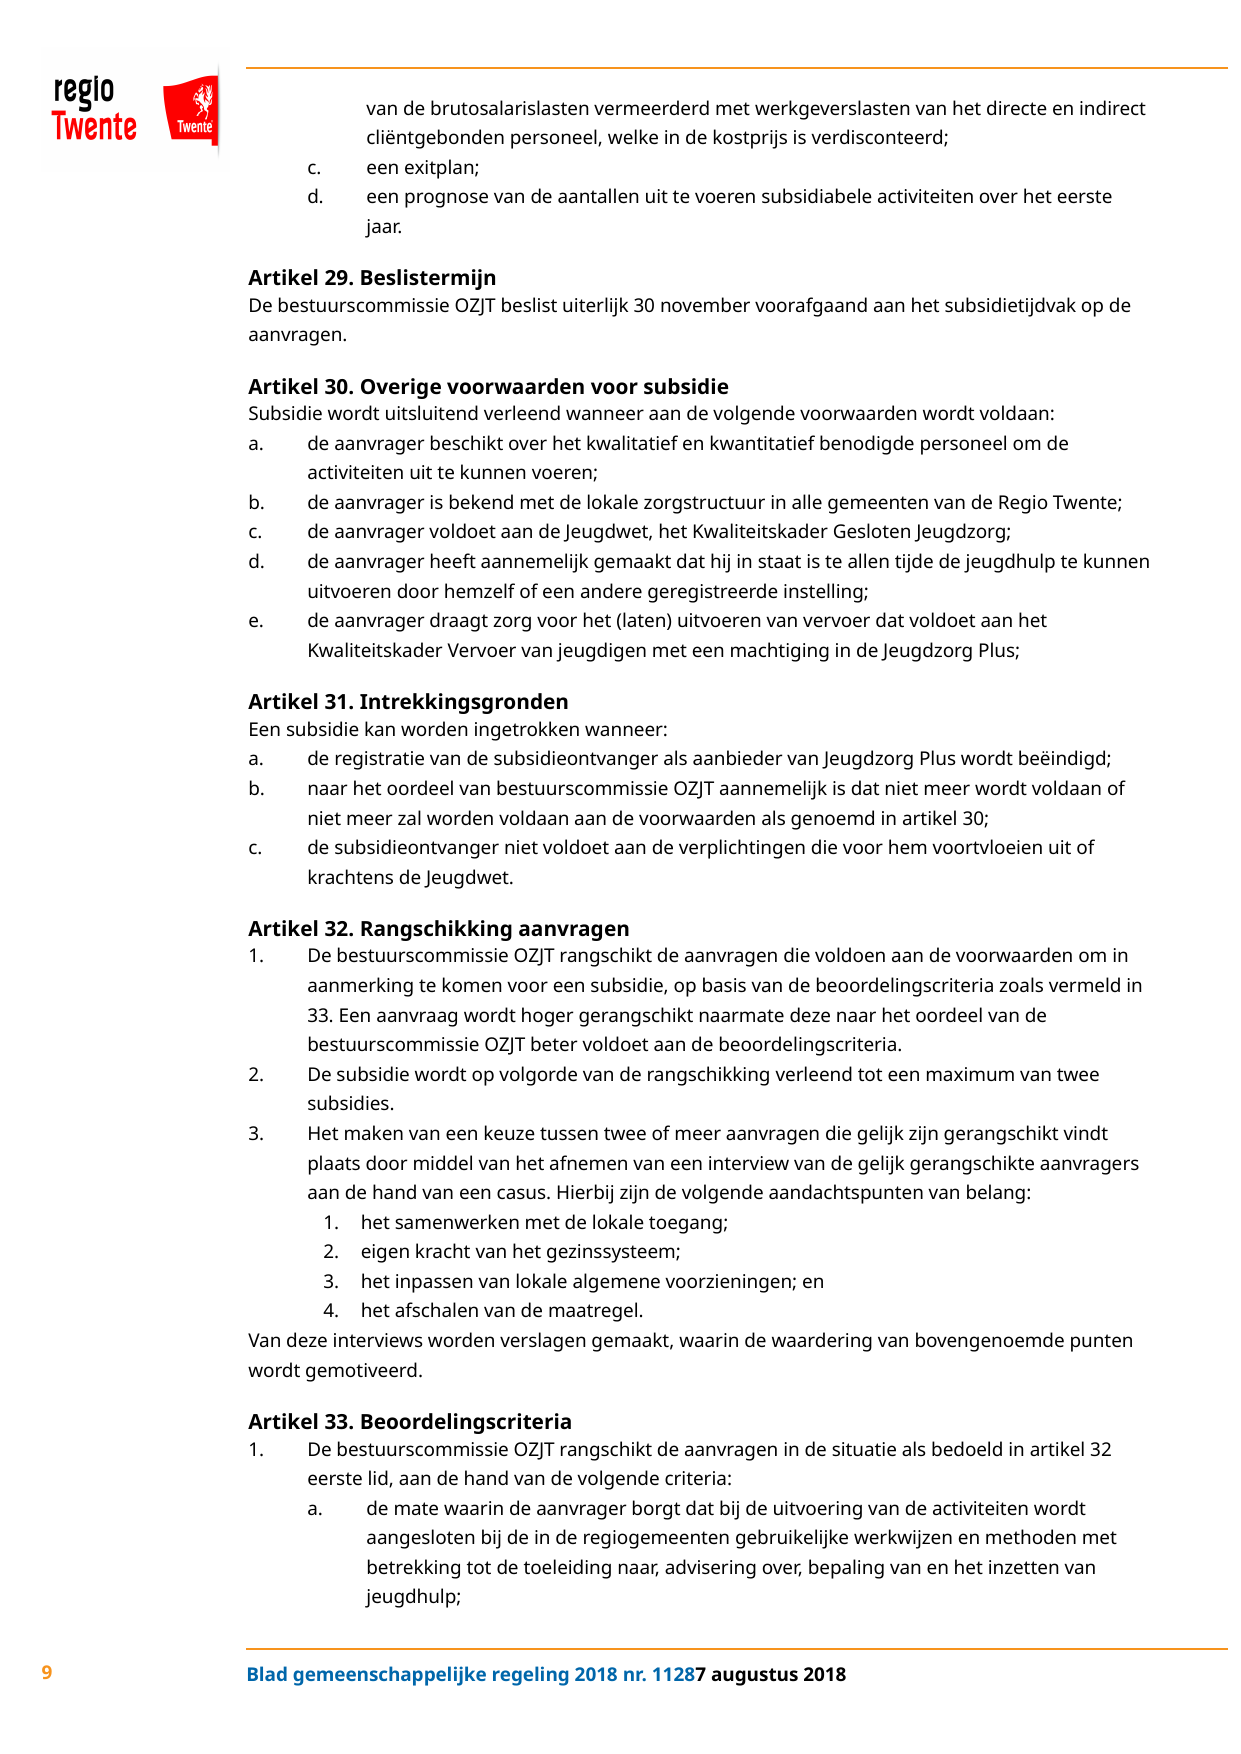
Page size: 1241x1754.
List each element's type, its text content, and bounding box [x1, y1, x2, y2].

list de aanvrager is bekend met de lokale zorgstructuur in alle gemeenten van de Regio Twente; [248, 489, 1152, 515]
text Van deze interviews worden verslagen gemaakt, waarin de waardering van bovengenoemde punten wordt gemotiveerd. [248, 1327, 1152, 1383]
list De bestuurscommissie OZJT rangschikt de aanvragen die voldoen aan de voorwaarden om in aanmerking te komen voor een subsidie, op basis van de beoordelingscriteria zoals vermeld in 33. Een aanvraag wordt hoger gerangschikt naarmate deze naar het oordeel van de bestuurscommissie OZJT beter voldoet aan de beoordelingscriteria. [248, 943, 1152, 1057]
list het samenwerken met de lokale toegang; [323, 1209, 1152, 1235]
text De bestuurscommissie OZJT beslist uiterlijk 30 november voorafgaand aan het subsidietijdvak op de aanvragen. [248, 292, 1152, 347]
list het afschalen van de maatregel. [323, 1298, 1152, 1323]
list de aanvrager voldoet aan de Jeugdwet, het Kwaliteitskader Gesloten Jeugdzorg; [248, 519, 1152, 544]
text Artikel 33. Beoordelingscriteria [248, 1407, 1152, 1436]
list de registratie van de subsidieontvanger als aanbieder van Jeugdzorg Plus wordt beëindigd; [248, 746, 1152, 771]
text Artikel 29. Beslistermijn [248, 263, 1152, 292]
list De bestuurscommissie OZJT rangschikt de aanvragen in de situatie als bedoeld in artikel 32 eerste lid, aan de hand van de volgende criteria: [248, 1436, 1152, 1491]
text Een subsidie kan worden ingetrokken wanneer: [248, 716, 1152, 742]
picture [41, 47, 231, 172]
list een prognose van de aantallen uit te voeren subsidiabele activiteiten over het eerste jaar. [307, 183, 1152, 239]
text Subsidie wordt uitsluitend verleend wanneer aan de volgende voorwaarden wordt voldaan: [248, 400, 1152, 426]
text Artikel 30. Overige voorwaarden voor subsidie [248, 372, 1152, 400]
list een exitplan; [307, 154, 1152, 180]
list de aanvrager heeft aannemelijk gemaakt dat hij in staat is te allen tijde de jeugdhulp te kunnen uitvoeren door hemzelf of een andere geregistreerde instelling; [248, 548, 1152, 604]
list de mate waarin de aanvrager borgt dat bij de uitvoering van de activiteiten wordt aangesloten bij de in de regiogemeenten gebruikelijke werkwijzen en methoden met betrekking tot de toeleiding naar, advisering over, bepaling van en het inzetten van jeugdhulp; [307, 1495, 1152, 1609]
list De subsidie wordt op volgorde van de rangschikking verleend tot een maximum van twee subsidies. [248, 1061, 1152, 1116]
list eigen kracht van het gezinssysteem; [323, 1238, 1152, 1264]
list Het maken van een keuze tussen twee of meer aanvragen die gelijk zijn gerangschikt vindt plaats door middel van het afnemen van een interview van de gelijk gerangschikte aanvragers aan de hand van een casus. Hierbij zijn de volgende aandachtspunten van belang: [248, 1120, 1152, 1205]
list de subsidieontvanger niet voldoet aan de verplichtingen die voor hem voortvloeien uit of krachtens de Jeugdwet. [248, 834, 1152, 889]
text Artikel 32. Rangschikking aanvragen [248, 914, 1152, 943]
text Artikel 31. Intrekkingsgronden [248, 687, 1152, 716]
list de aanvrager beschikt over het kwalitatief en kwantitatief benodigde personeel om de activiteiten uit te kunnen voeren; [248, 430, 1152, 485]
list van de brutosalarislasten vermeerderd met werkgeverslasten van het directe en indirect cliëntgebonden personeel, welke in de kostprijs is verdisconteerd; [307, 95, 1152, 150]
list naar het oordeel van bestuurscommissie OZJT aannemelijk is dat niet meer wordt voldaan of niet meer zal worden voldaan aan de voorwaarden als genoemd in artikel 30; [248, 775, 1152, 830]
list de aanvrager draagt zorg voor het (laten) uitvoeren van vervoer dat voldoet aan het Kwaliteitskader Vervoer van jeugdigen met een machtiging in de Jeugdzorg Plus; [248, 607, 1152, 663]
list het inpassen van lokale algemene voorzieningen; en [323, 1268, 1152, 1294]
